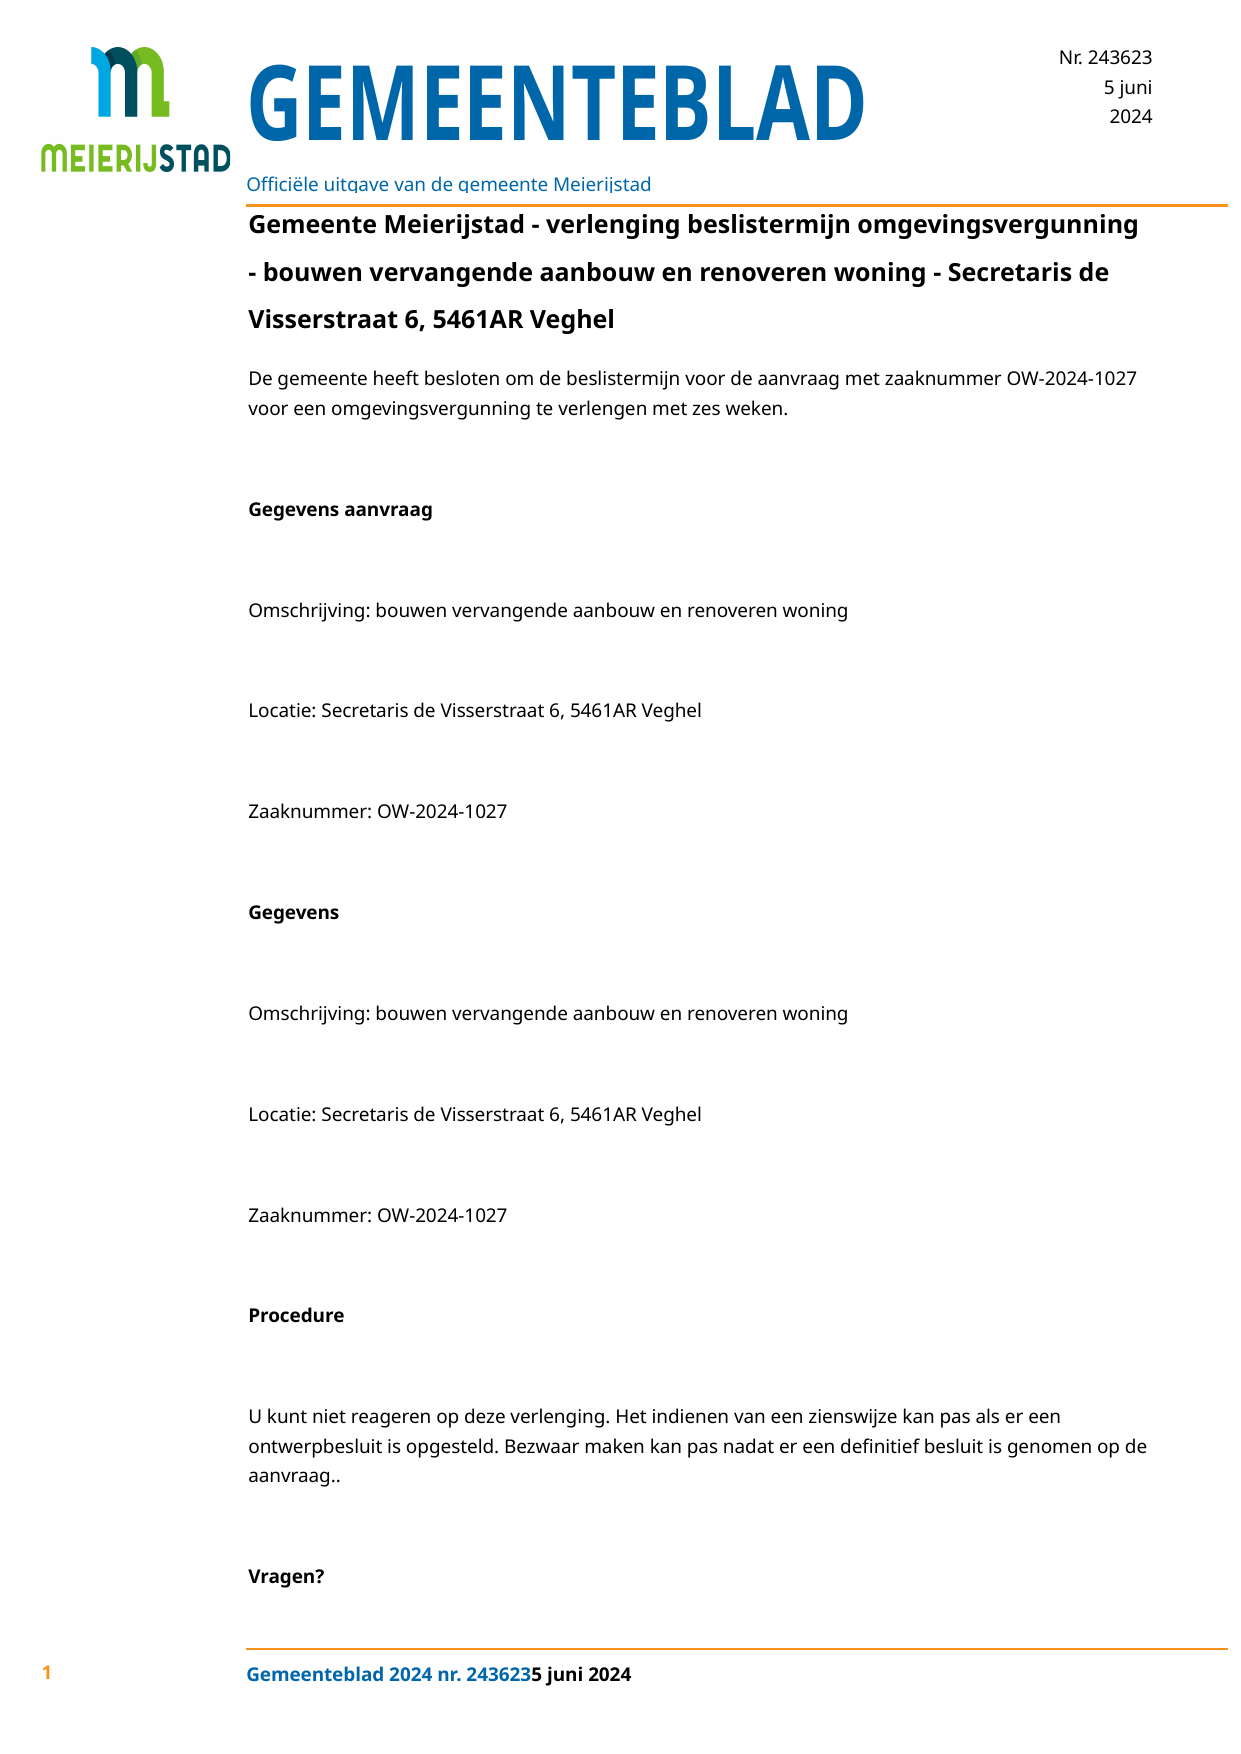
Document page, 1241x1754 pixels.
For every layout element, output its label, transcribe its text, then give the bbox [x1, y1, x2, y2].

text Zaaknummer: OW-2024-1027 [248, 1202, 1152, 1227]
text Gemeente Meierijstad - verlenging beslistermijn omgevingsvergunning - bouwen vervangende aanbouw en renoveren woning - Secretaris de Visserstraat 6, 5461AR Veghel [248, 207, 1152, 336]
text Locatie: Secretaris de Visserstraat 6, 5461AR Veghel [248, 698, 1152, 723]
text Omschrijving: bouwen vervangende aanbouw en renoveren woning [248, 1000, 1152, 1026]
text Gegevens aanvraag [248, 496, 1152, 522]
text Locatie: Secretaris de Visserstraat 6, 5461AR Veghel [248, 1101, 1152, 1127]
picture [41, 47, 231, 172]
text De gemeente heeft besloten om de beslistermijn voor de aanvraag met zaaknummer OW-2024-1027 voor een omgevingsvergunning te verlengen met zes weken. [248, 366, 1152, 421]
text U kunt niet reageren op deze verlenging. Het indienen van een zienswijze kan pas als er een ontwerpbesluit is opgesteld. Bezwaar maken kan pas nadat er een definitief besluit is genomen op de aanvraag.. [248, 1403, 1152, 1488]
text Omschrijving: bouwen vervangende aanbouw en renoveren woning [248, 597, 1152, 622]
text Vragen? [248, 1563, 1152, 1589]
text Gegevens [248, 899, 1152, 925]
text Procedure [248, 1303, 1152, 1328]
text Zaaknummer: OW-2024-1027 [248, 798, 1152, 824]
